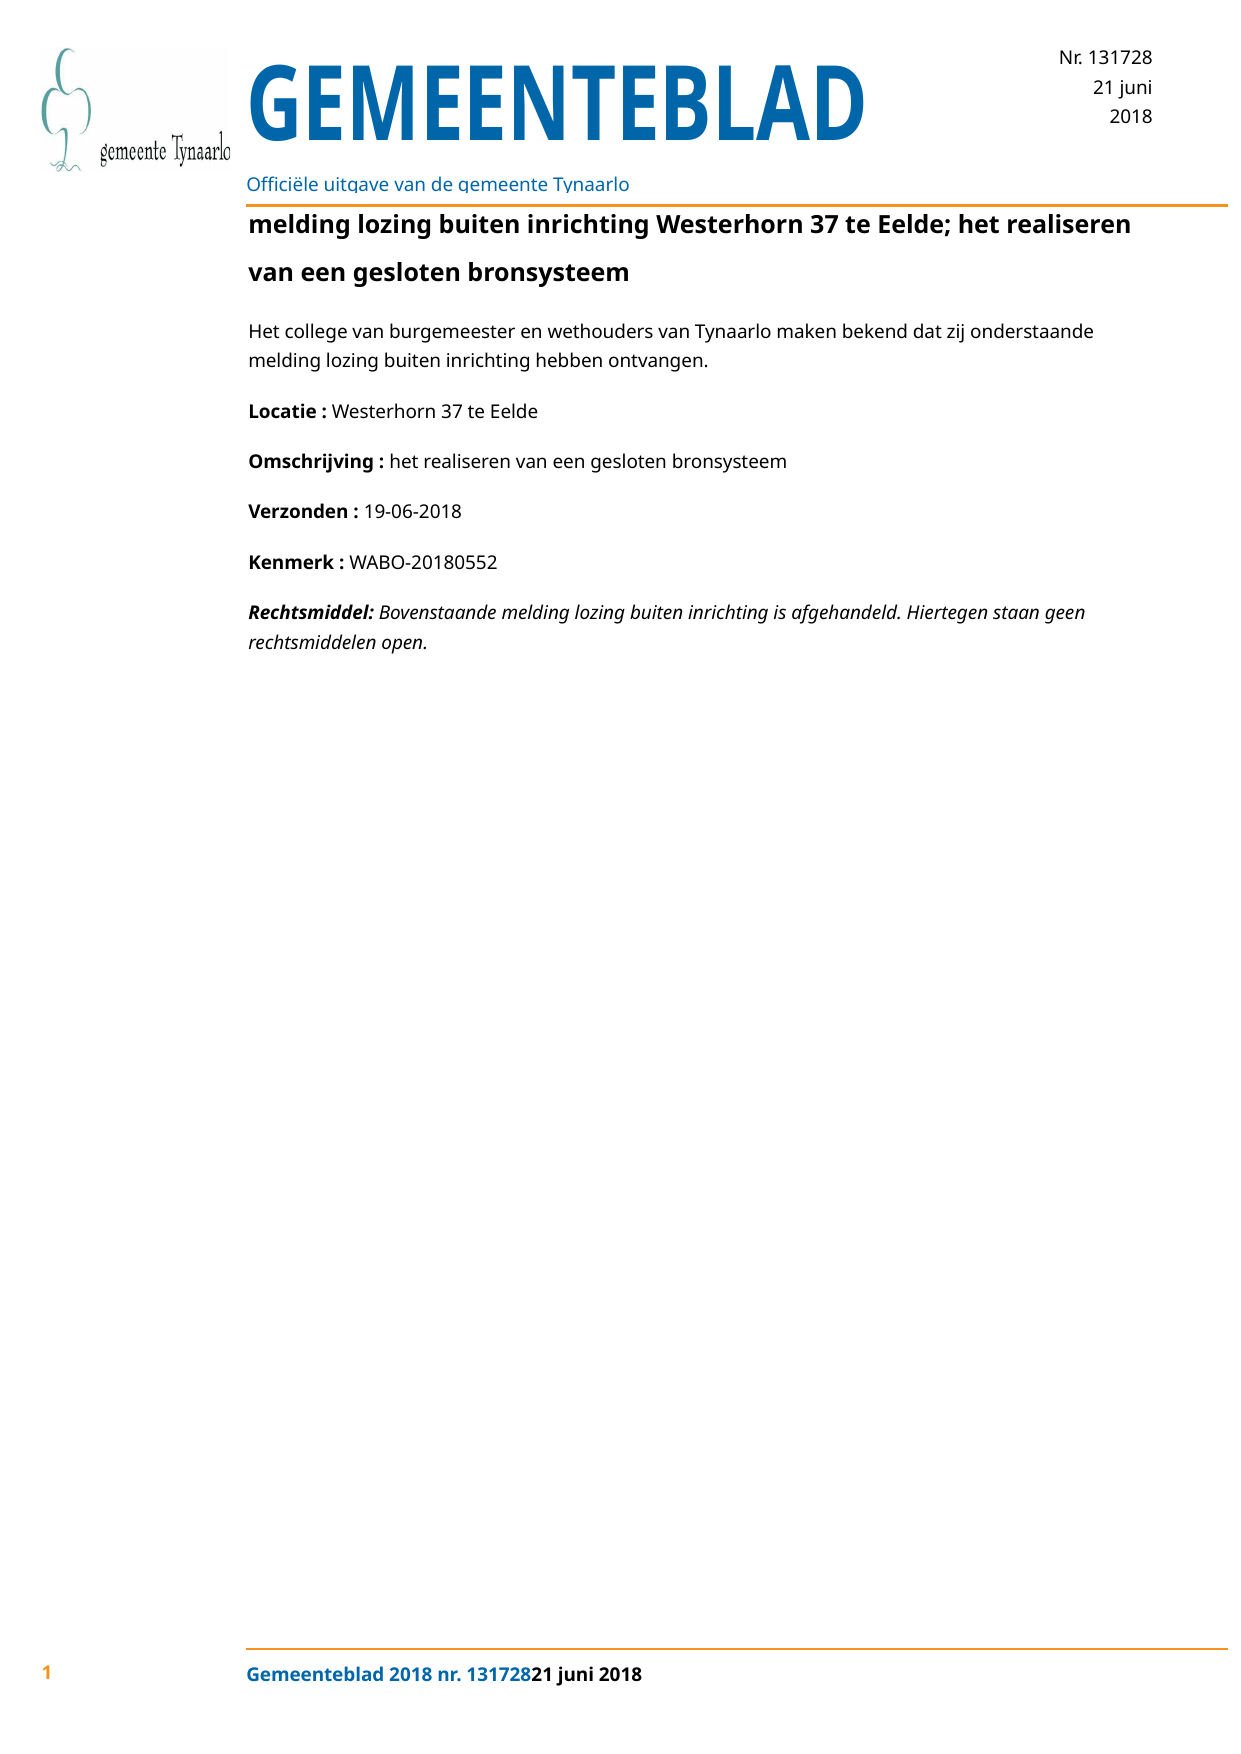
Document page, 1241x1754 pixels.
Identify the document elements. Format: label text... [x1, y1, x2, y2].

text Locatie : Westerhorn 37 te Eelde [248, 398, 1152, 424]
text Omschrijving : het realiseren van een gesloten bronsysteem [248, 448, 1152, 474]
text Het college van burgemeester en wethouders van Tynaarlo maken bekend dat zij onderstaande melding lozing buiten inrichting hebben ontvangen. [248, 318, 1152, 373]
text melding lozing buiten inrichting Westerhorn 37 te Eelde; het realiseren van een gesloten bronsysteem [248, 207, 1152, 288]
picture [41, 47, 231, 172]
text Rechtsmiddel: Bovenstaande melding lozing buiten inrichting is afgehandeld. Hiertegen staan geen rechtsmiddelen open. [248, 599, 1152, 655]
text Verzonden : 19-06-2018 [248, 499, 1152, 524]
text Kenmerk : WABO-20180552 [248, 549, 1152, 575]
